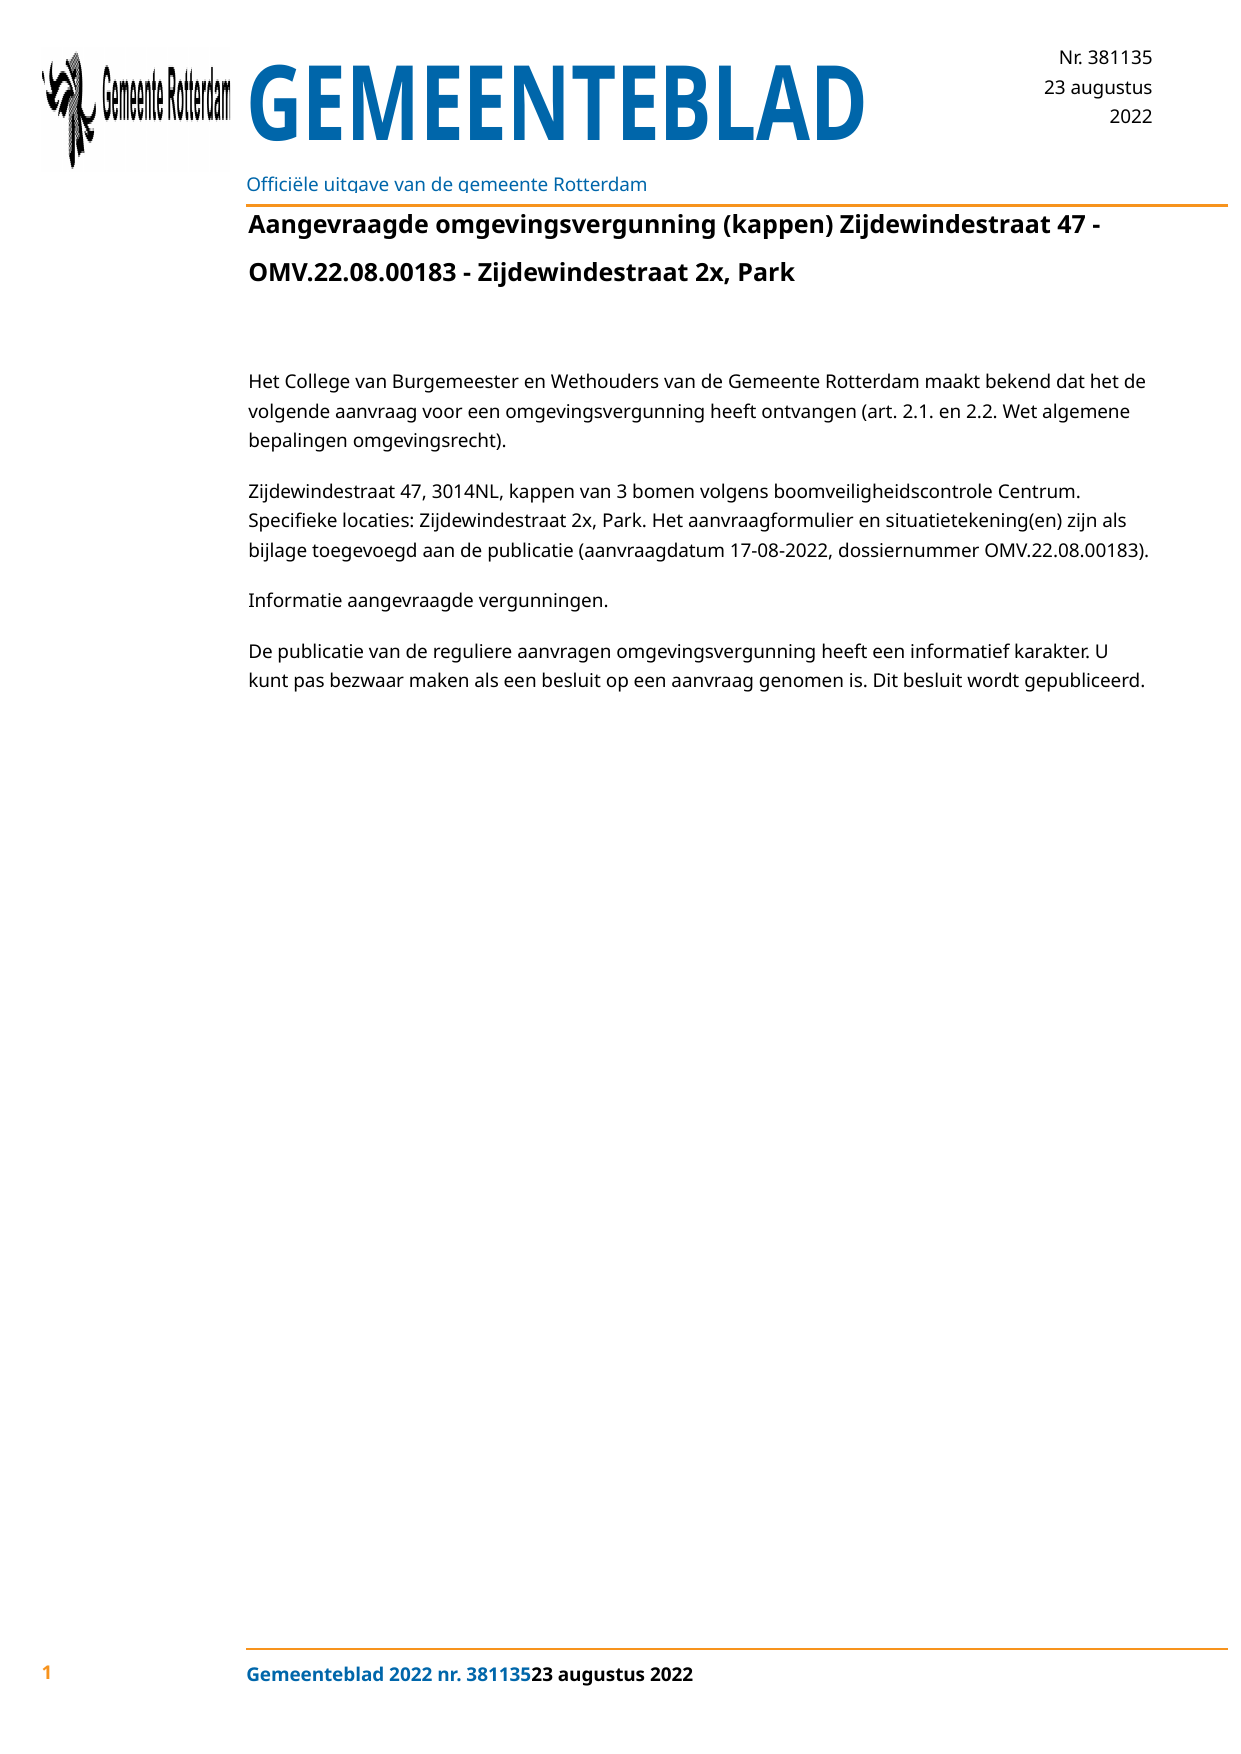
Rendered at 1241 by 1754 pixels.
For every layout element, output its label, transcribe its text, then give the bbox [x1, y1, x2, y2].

text Het College van Burgemeester en Wethouders van de Gemeente Rotterdam maakt bekend dat het de volgende aanvraag voor een omgevingsvergunning heeft ontvangen (art. 2.1. en 2.2. Wet algemene bepalingen omgevingsrecht). [248, 368, 1152, 453]
text De publicatie van de reguliere aanvragen omgevingsvergunning heeft een informatief karakter. U kunt pas bezwaar maken als een besluit op een aanvraag genomen is. Dit besluit wordt gepubliceerd. [248, 638, 1152, 693]
text Zijdewindestraat 47, 3014NL, kappen van 3 bomen volgens boomveiligheidscontrole Centrum. Specifieke locaties: Zijdewindestraat 2x, Park. Het aanvraagformulier en situatietekening(en) zijn als bijlage toegevoegd aan de publicatie (aanvraagdatum 17-08-2022, dossiernummer OMV.22.08.00183). [248, 478, 1152, 563]
picture [41, 47, 231, 172]
text Aangevraagde omgevingsvergunning (kappen) Zijdewindestraat 47 - OMV.22.08.00183 - Zijdewindestraat 2x, Park [248, 207, 1152, 288]
text Informatie aangevraagde vergunningen. [248, 587, 1152, 613]
